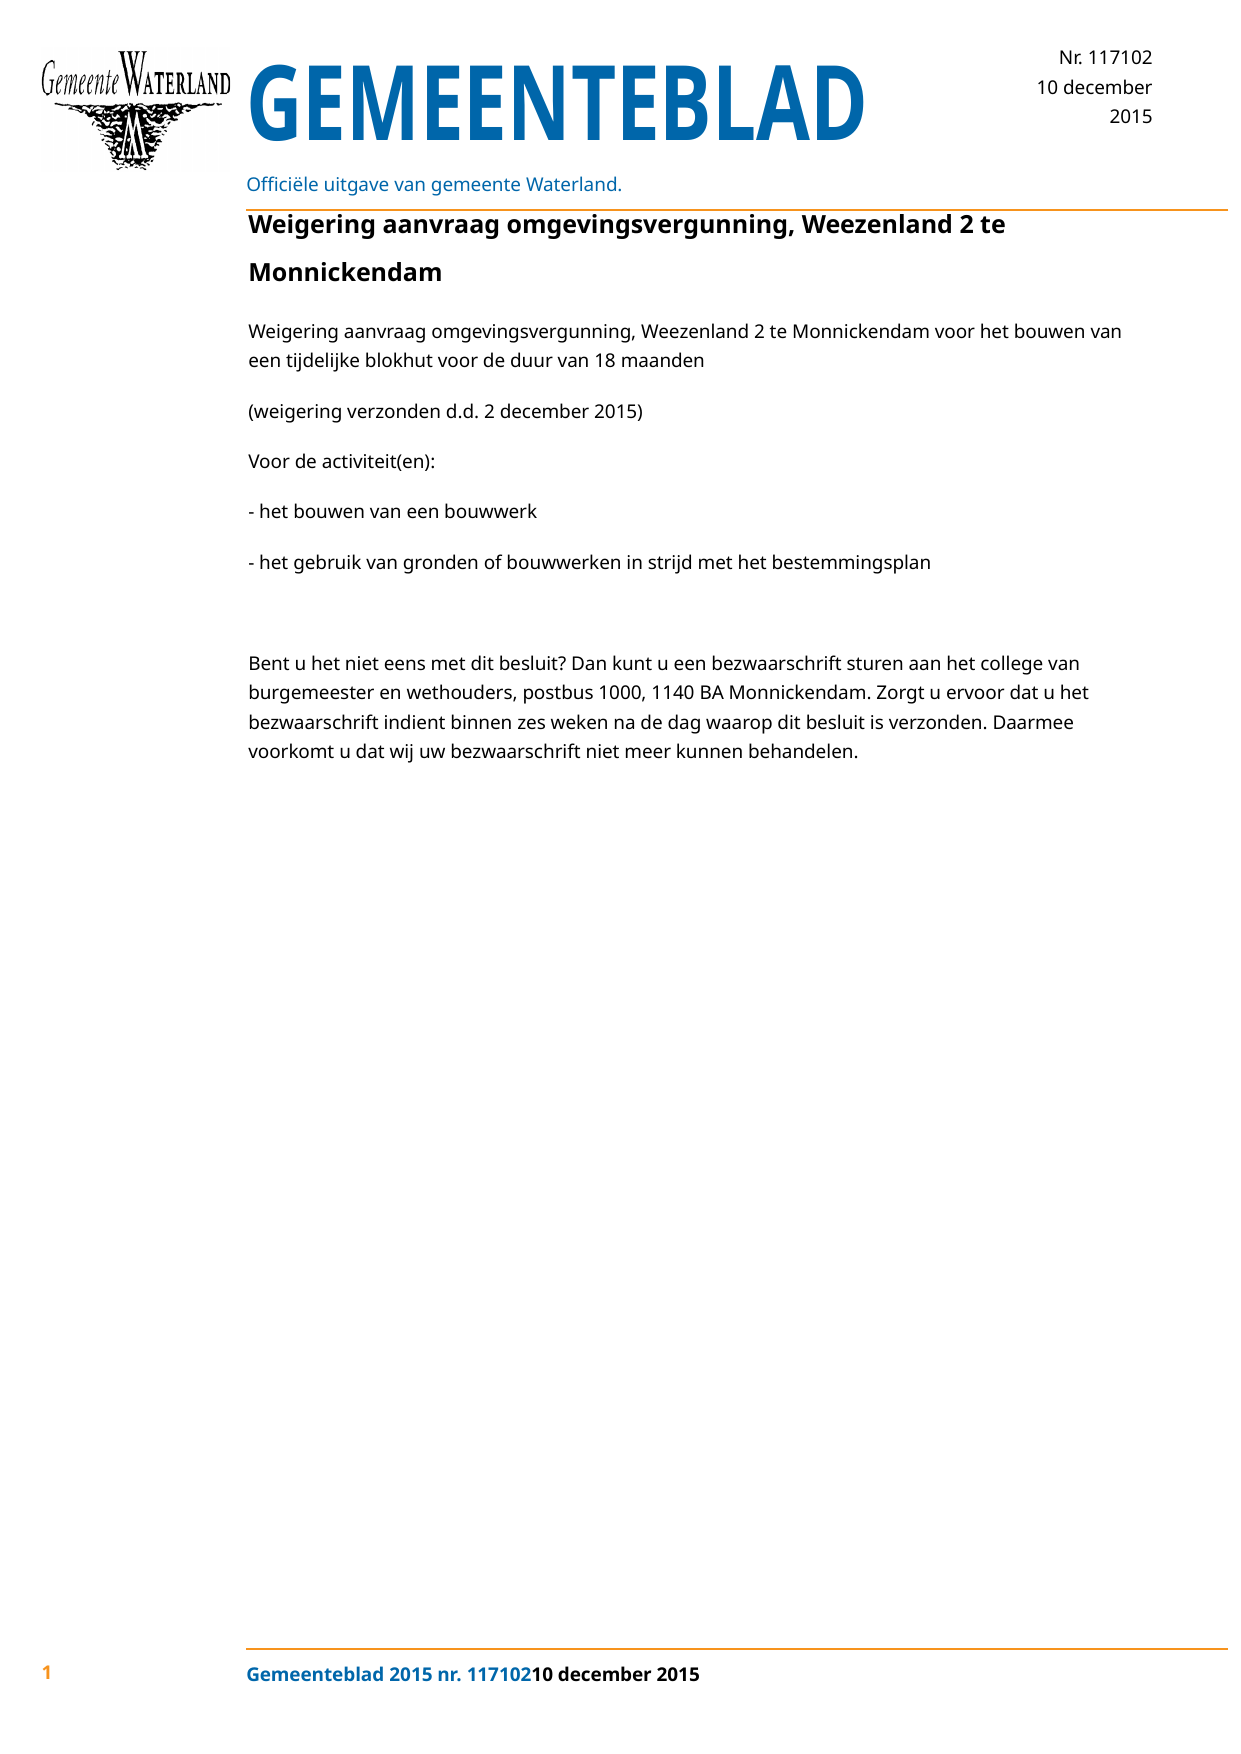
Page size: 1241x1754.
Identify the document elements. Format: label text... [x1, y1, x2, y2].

text Weigering aanvraag omgevingsvergunning, Weezenland 2 te Monnickendam [248, 211, 1152, 288]
text Voor de activiteit(en): [248, 448, 1152, 474]
text (weigering verzonden d.d. 2 december 2015) [248, 398, 1152, 424]
picture [41, 47, 231, 172]
text - het gebruik van gronden of bouwwerken in strijd met het bestemmingsplan [248, 549, 1152, 575]
text - het bouwen van een bouwwerk [248, 499, 1152, 524]
text Weigering aanvraag omgevingsvergunning, Weezenland 2 te Monnickendam voor het bouwen van een tijdelijke blokhut voor de duur van 18 maanden [248, 318, 1152, 373]
text Bent u het niet eens met dit besluit? Dan kunt u een bezwaarschrift sturen aan het college van burgemeester en wethouders, postbus 1000, 1140 BA Monnickendam. Zorgt u ervoor dat u het bezwaarschrift indient binnen zes weken na de dag waarop dit besluit is verzonden. Daarmee voorkomt u dat wij uw bezwaarschrift niet meer kunnen behandelen. [248, 650, 1152, 764]
